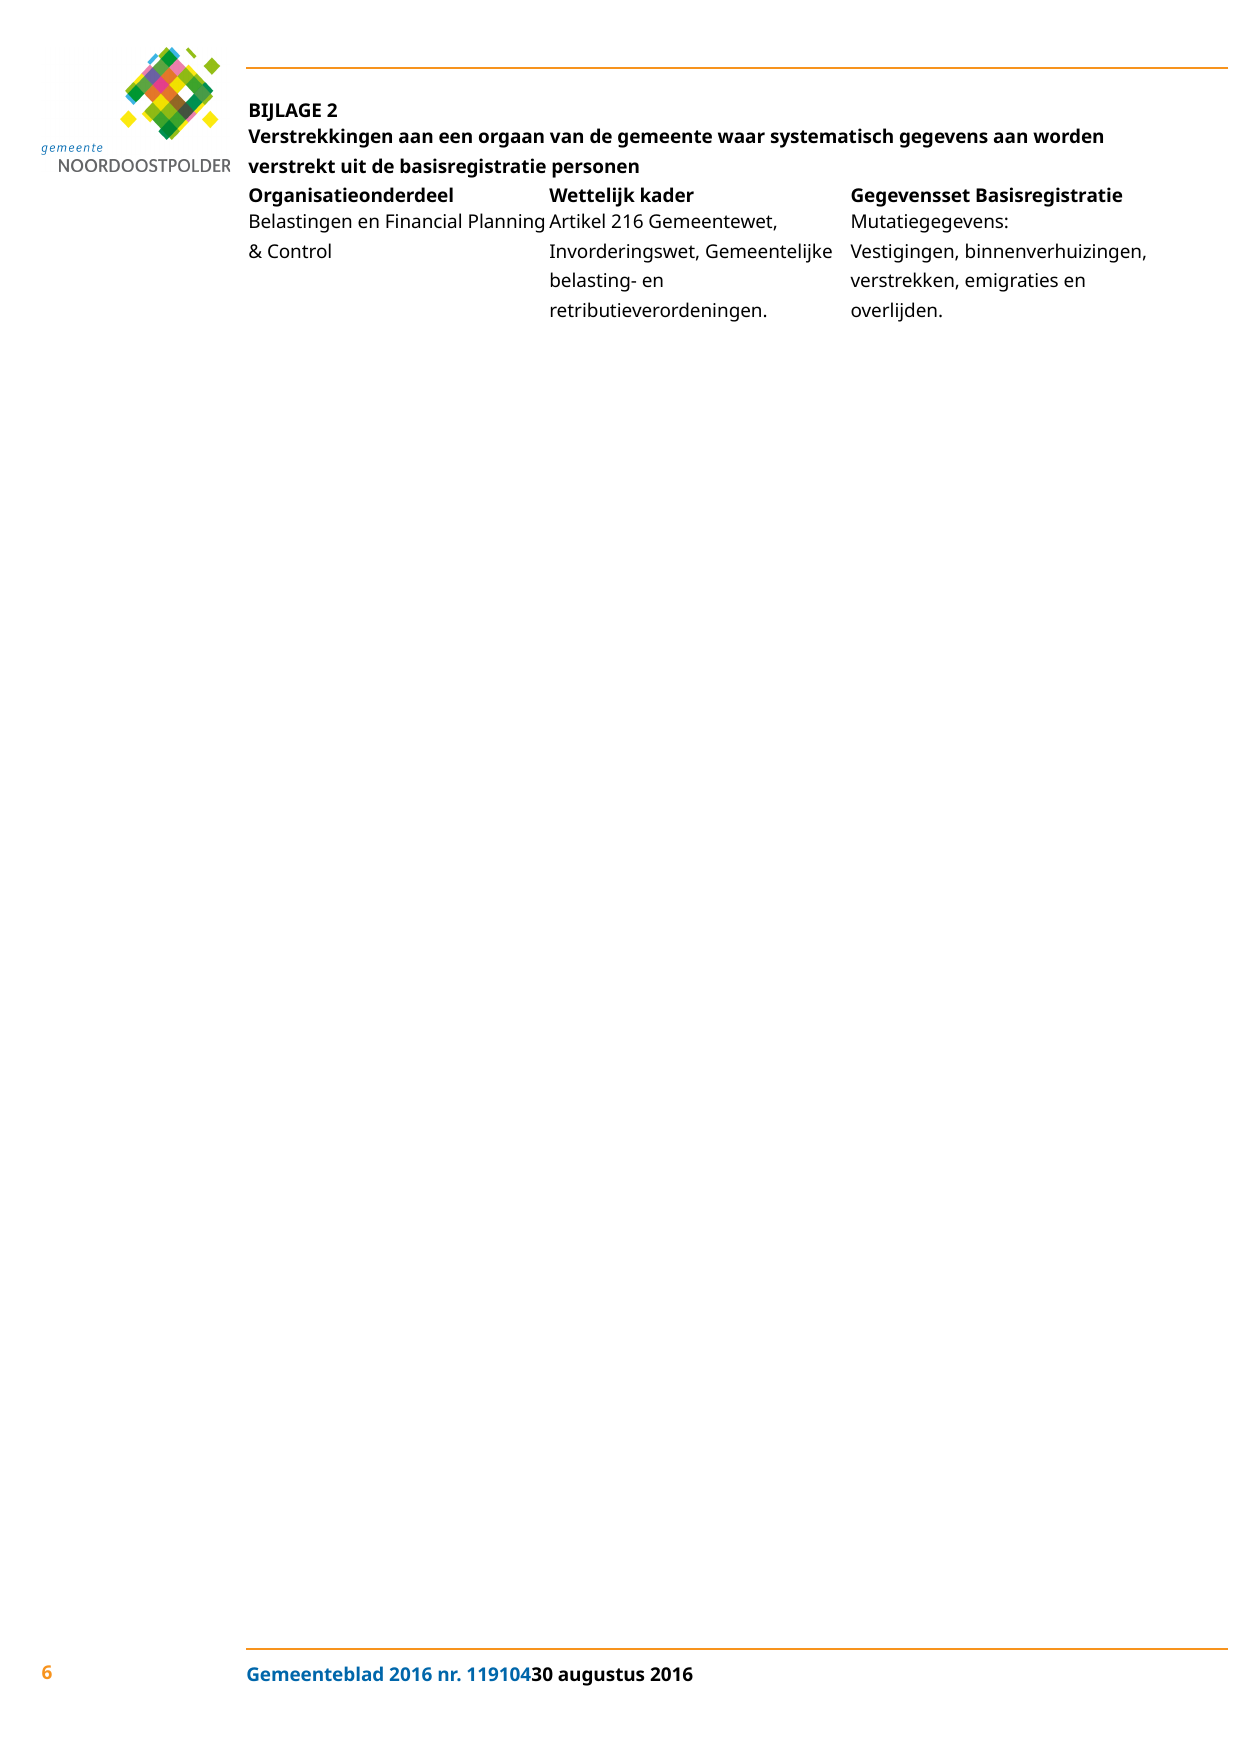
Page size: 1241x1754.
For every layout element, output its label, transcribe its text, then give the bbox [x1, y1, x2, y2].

picture [41, 47, 231, 172]
table_cell Artikel 216 Gemeentewet, Invorderingswet, Gemeentelijke belasting- en retributieverordeningen. [549, 208, 850, 352]
text Verstrekkingen aan een orgaan van de gemeente waar systematisch gegevens aan worden verstrekt uit de basisregistratie personen [248, 123, 1152, 179]
table_cell Belastingen en Financial Planning & Control [248, 208, 549, 352]
table_cell Mutatiegegevens: Vestigingen, binnenverhuizingen, verstrekken, emigraties en overlijden. [850, 208, 1152, 352]
table_header Gegevensset Basisregistratie [850, 183, 1152, 208]
text BIJLAGE 2 [248, 95, 1152, 123]
table_header Organisatieonderdeel [248, 183, 549, 208]
table_header Wettelijk kader [549, 183, 850, 208]
